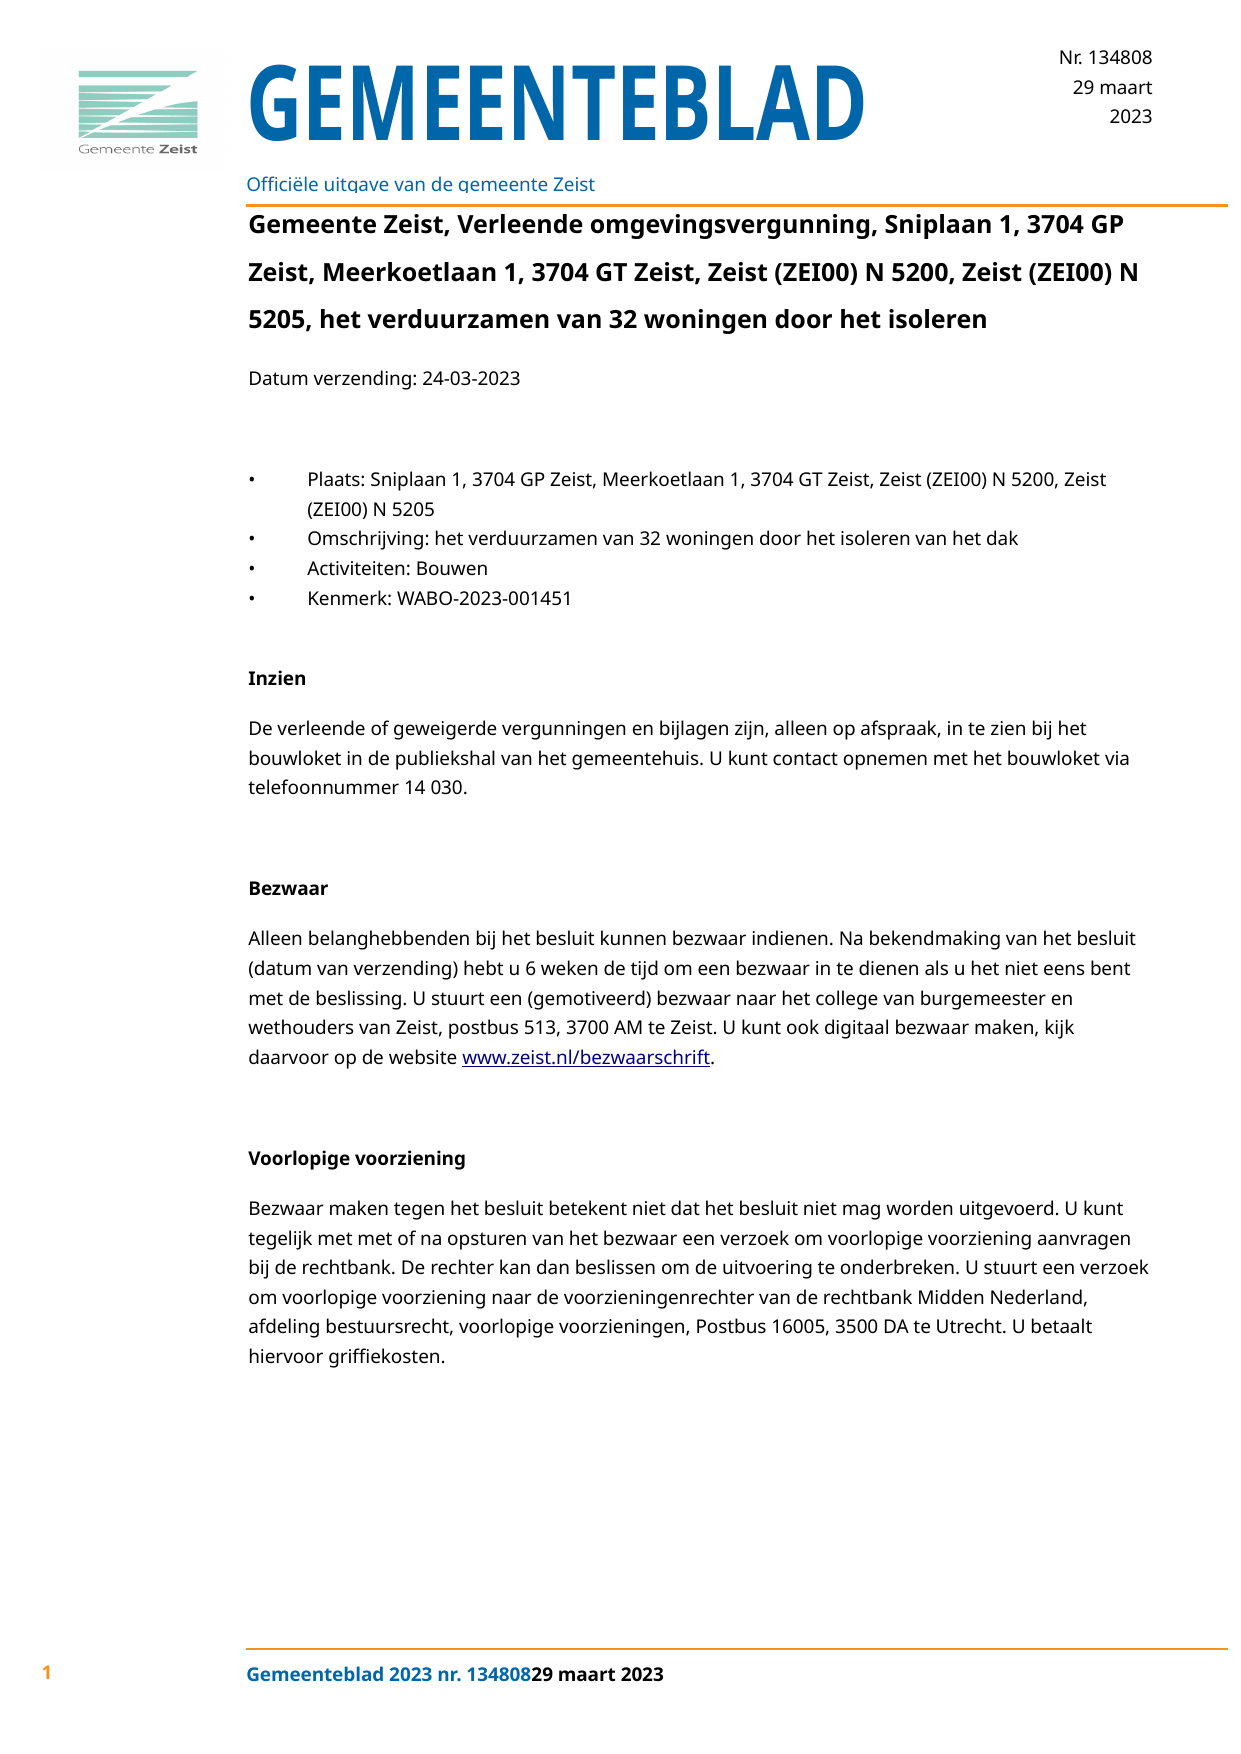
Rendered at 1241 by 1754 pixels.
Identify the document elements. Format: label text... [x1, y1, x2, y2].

list Plaats: Sniplaan 1, 3704 GP Zeist, Meerkoetlaan 1, 3704 GT Zeist, Zeist (ZEI00) N 5200, Zeist (ZEI00) N 5205 [248, 466, 1152, 522]
list Activiteiten: Bouwen [248, 555, 1152, 581]
list Kenmerk: WABO-2023-001451 [248, 585, 1152, 610]
text Voorlopige voorziening [248, 1145, 1152, 1170]
picture [41, 47, 231, 172]
text Bezwaar maken tegen het besluit betekent niet dat het besluit niet mag worden uitgevoerd. U kunt tegelijk met met of na opsturen van het bezwaar een verzoek om voorlopige voorziening aanvragen bij de rechtbank. De rechter kan dan beslissen om de uitvoering te onderbreken. U stuurt een verzoek om voorlopige voorziening naar de voorzieningenrechter van de rechtbank Midden Nederland, afdeling bestuursrecht, voorlopige voorzieningen, Postbus 16005, 3500 DA te Utrecht. U betaalt hiervoor griffiekosten. [248, 1195, 1152, 1369]
text De verleende of geweigerde vergunningen en bijlagen zijn, alleen op afspraak, in te zien bij het bouwloket in de publiekshal van het gemeentehuis. U kunt contact opnemen met het bouwloket via telefoonnummer 14 030. [248, 715, 1152, 800]
text Inzien [248, 665, 1152, 690]
text Alleen belanghebbenden bij het besluit kunnen bezwaar indienen. Na bekendmaking van het besluit (datum van verzending) hebt u 6 weken de tijd om een bezwaar in te dienen als u het niet eens bent met de beslissing. U stuurt een (gemotiveerd) bezwaar naar het college van burgemeester en wethouders van Zeist, postbus 513, 3700 AM te Zeist. U kunt ook digitaal bezwaar maken, kijk daarvoor op de website www.zeist.nl/bezwaarschrift. [248, 926, 1152, 1069]
list Omschrijving: het verduurzamen van 32 woningen door het isoleren van het dak [248, 526, 1152, 551]
text Datum verzending: 24-03-2023 [248, 366, 1152, 391]
text Gemeente Zeist, Verleende omgevingsvergunning, Sniplaan 1, 3704 GP Zeist, Meerkoetlaan 1, 3704 GT Zeist, Zeist (ZEI00) N 5200, Zeist (ZEI00) N 5205, het verduurzamen van 32 woningen door het isoleren [248, 207, 1152, 336]
text Bezwaar [248, 875, 1152, 901]
